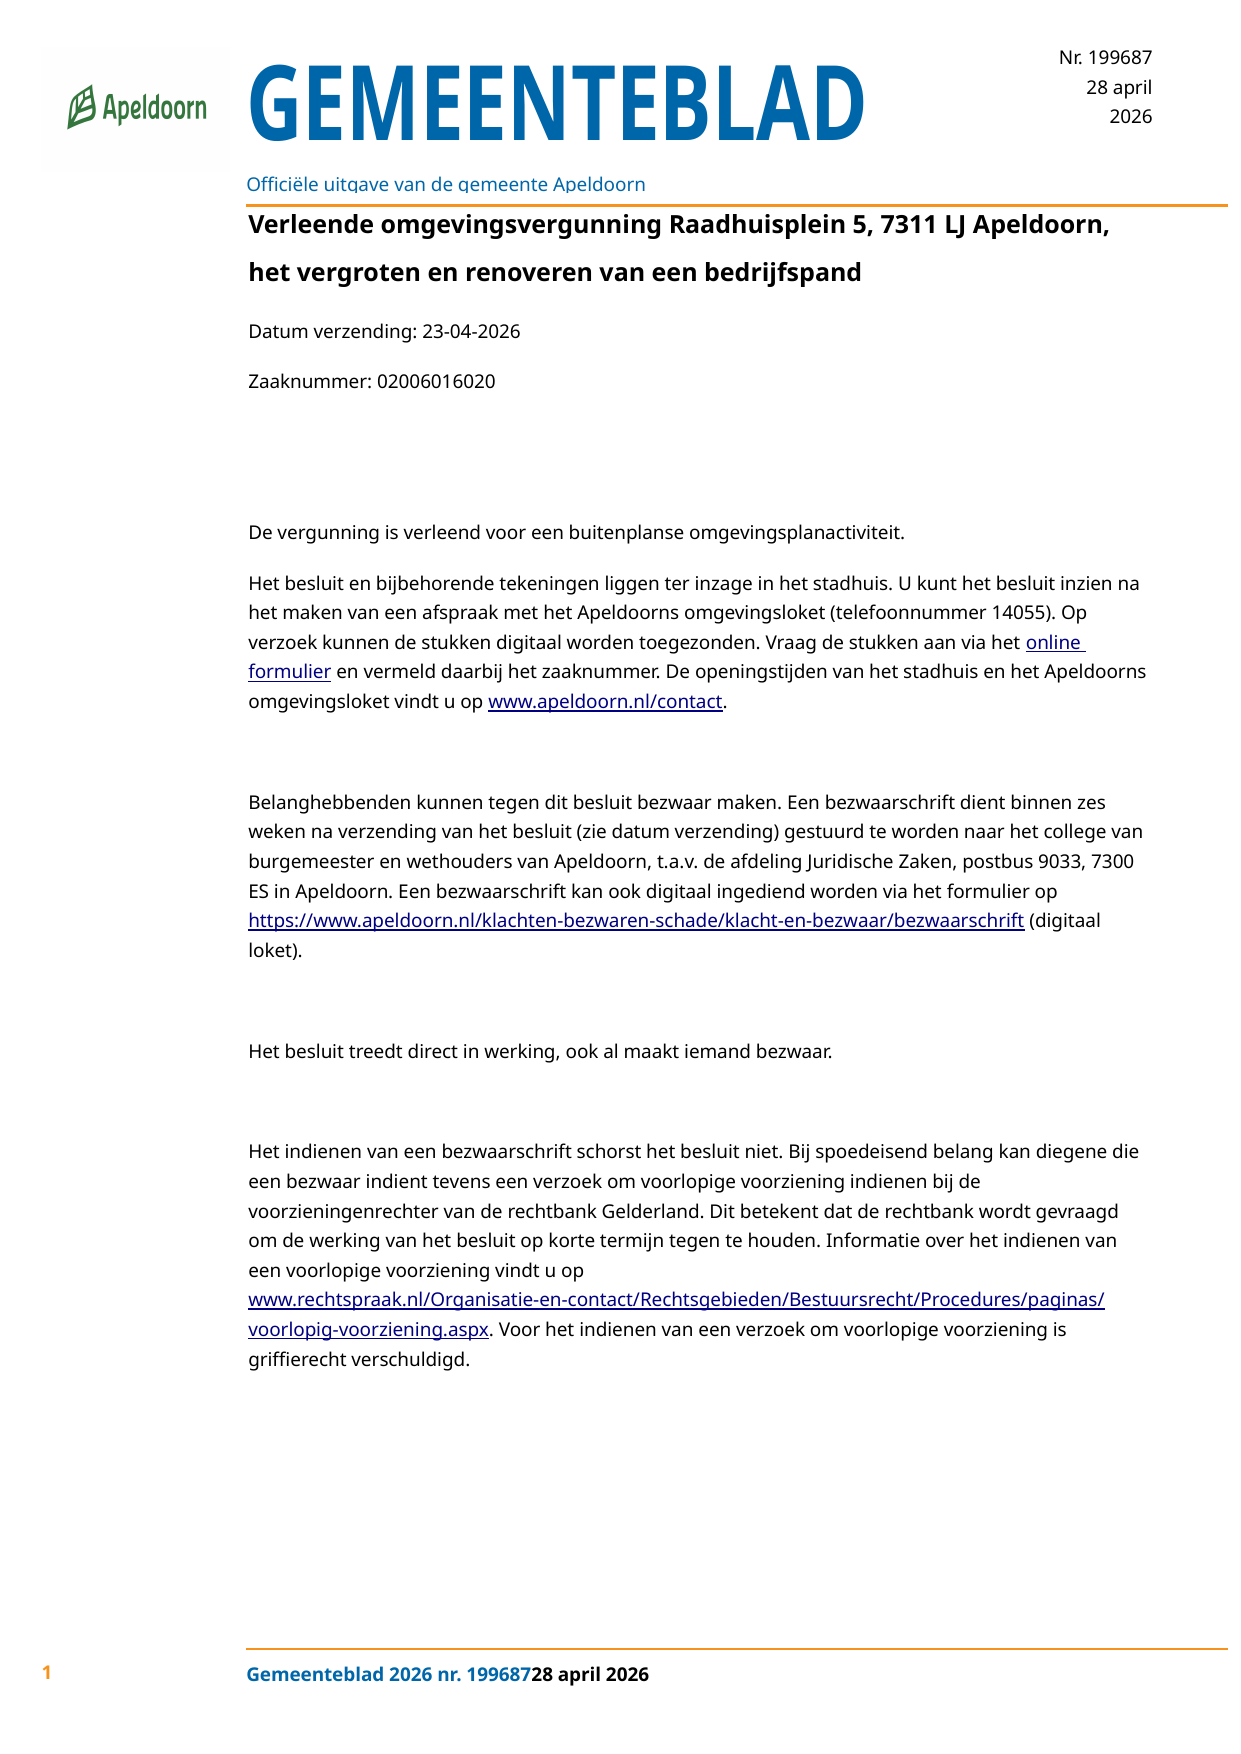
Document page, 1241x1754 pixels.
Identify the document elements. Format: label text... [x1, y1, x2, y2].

text De vergunning is verleend voor een buitenplanse omgevingsplanactiviteit. [248, 519, 1152, 545]
text Zaaknummer: 02006016020 [248, 368, 1152, 394]
text Het besluit treedt direct in werking, ook al maakt iemand bezwaar. [248, 1038, 1152, 1064]
text Datum verzending: 23-04-2026 [248, 318, 1152, 344]
picture [41, 47, 231, 172]
text Het indienen van een bezwaarschrift schorst het besluit niet. Bij spoedeisend belang kan diegene die een bezwaar indient tevens een verzoek om voorlopige voorziening indienen bij de voorzieningenrechter van de rechtbank Gelderland. Dit betekent dat de rechtbank wordt gevraagd om de werking van het besluit op korte termijn tegen te houden. Informatie over het indienen van een voorlopige voorziening vindt u op www.rechtspraak.nl/Organisatie-en-contact/Rechtsgebieden/Bestuursrecht/Procedures/paginas/voorlopig-voorziening.aspx. Voor het indienen van een verzoek om voorlopige voorziening is griffierecht verschuldigd. [248, 1139, 1152, 1372]
text Het besluit en bijbehorende tekeningen liggen ter inzage in het stadhuis. U kunt het besluit inzien na het maken van een afspraak met het Apeldoorns omgevingsloket (telefoonnummer 14055). Op verzoek kunnen de stukken digitaal worden toegezonden. Vraag de stukken aan via het online formulier en vermeld daarbij het zaaknummer. De openingstijden van het stadhuis en het Apeldoorns omgevingsloket vindt u op www.apeldoorn.nl/contact. [248, 570, 1152, 714]
text Belanghebbenden kunnen tegen dit besluit bezwaar maken. Een bezwaarschrift dient binnen zes weken na verzending van het besluit (zie datum verzending) gestuurd te worden naar het college van burgemeester en wethouders van Apeldoorn, t.a.v. de afdeling Juridische Zaken, postbus 9033, 7300 ES in Apeldoorn. Een bezwaarschrift kan ook digitaal ingediend worden via het formulier op https://www.apeldoorn.nl/klachten-bezwaren-schade/klacht-en-bezwaar/bezwaarschrift (digitaal loket). [248, 789, 1152, 963]
text Verleende omgevingsvergunning Raadhuisplein 5, 7311 LJ Apeldoorn, het vergroten en renoveren van een bedrijfspand [248, 207, 1152, 288]
